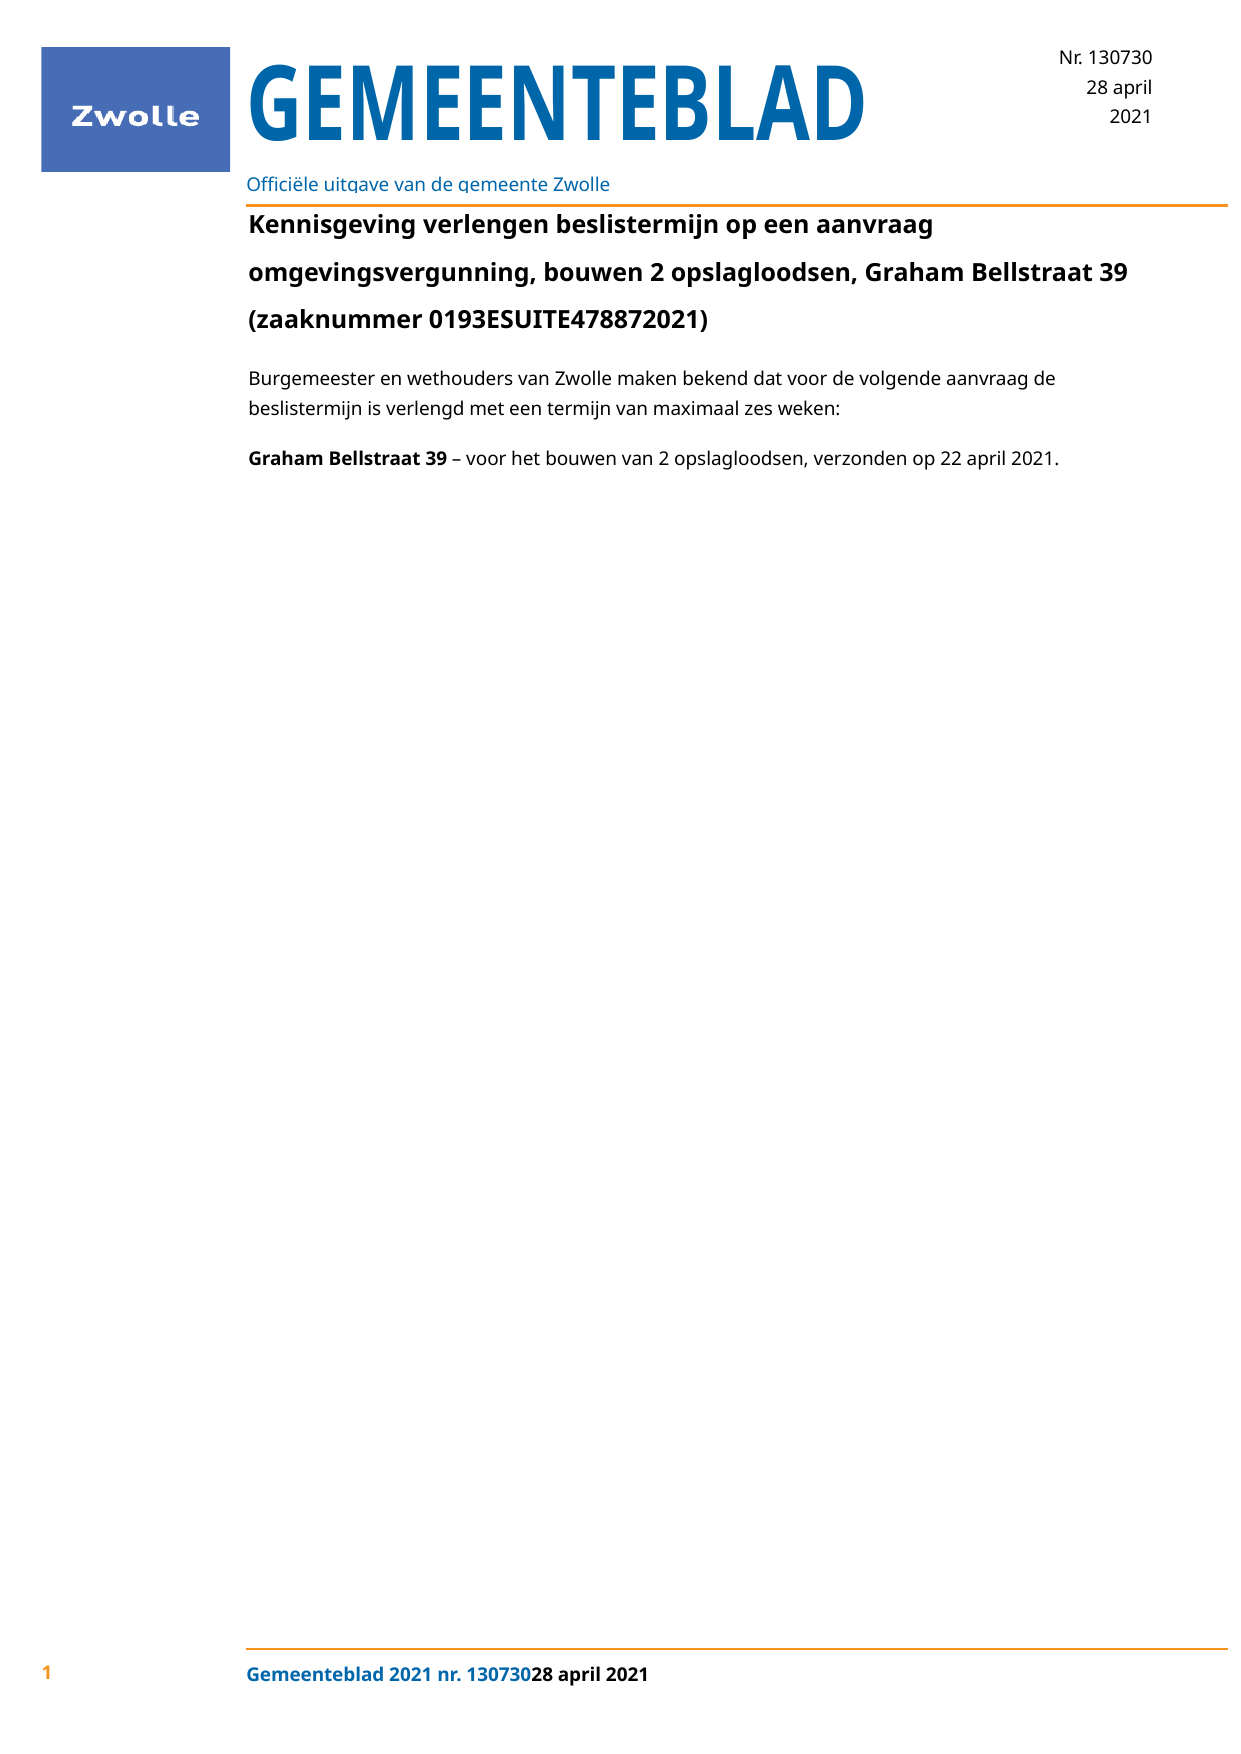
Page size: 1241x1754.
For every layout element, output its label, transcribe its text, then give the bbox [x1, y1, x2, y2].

text Burgemeester en wethouders van Zwolle maken bekend dat voor de volgende aanvraag de beslistermijn is verlengd met een termijn van maximaal zes weken: [248, 366, 1152, 421]
picture [41, 47, 231, 172]
text Kennisgeving verlengen beslistermijn op een aanvraag omgevingsvergunning, bouwen 2 opslagloodsen, Graham Bellstraat 39 (zaaknummer 0193ESUITE478872021) [248, 207, 1152, 336]
text Graham Bellstraat 39 – voor het bouwen van 2 opslagloodsen, verzonden op 22 april 2021. [248, 446, 1152, 471]
